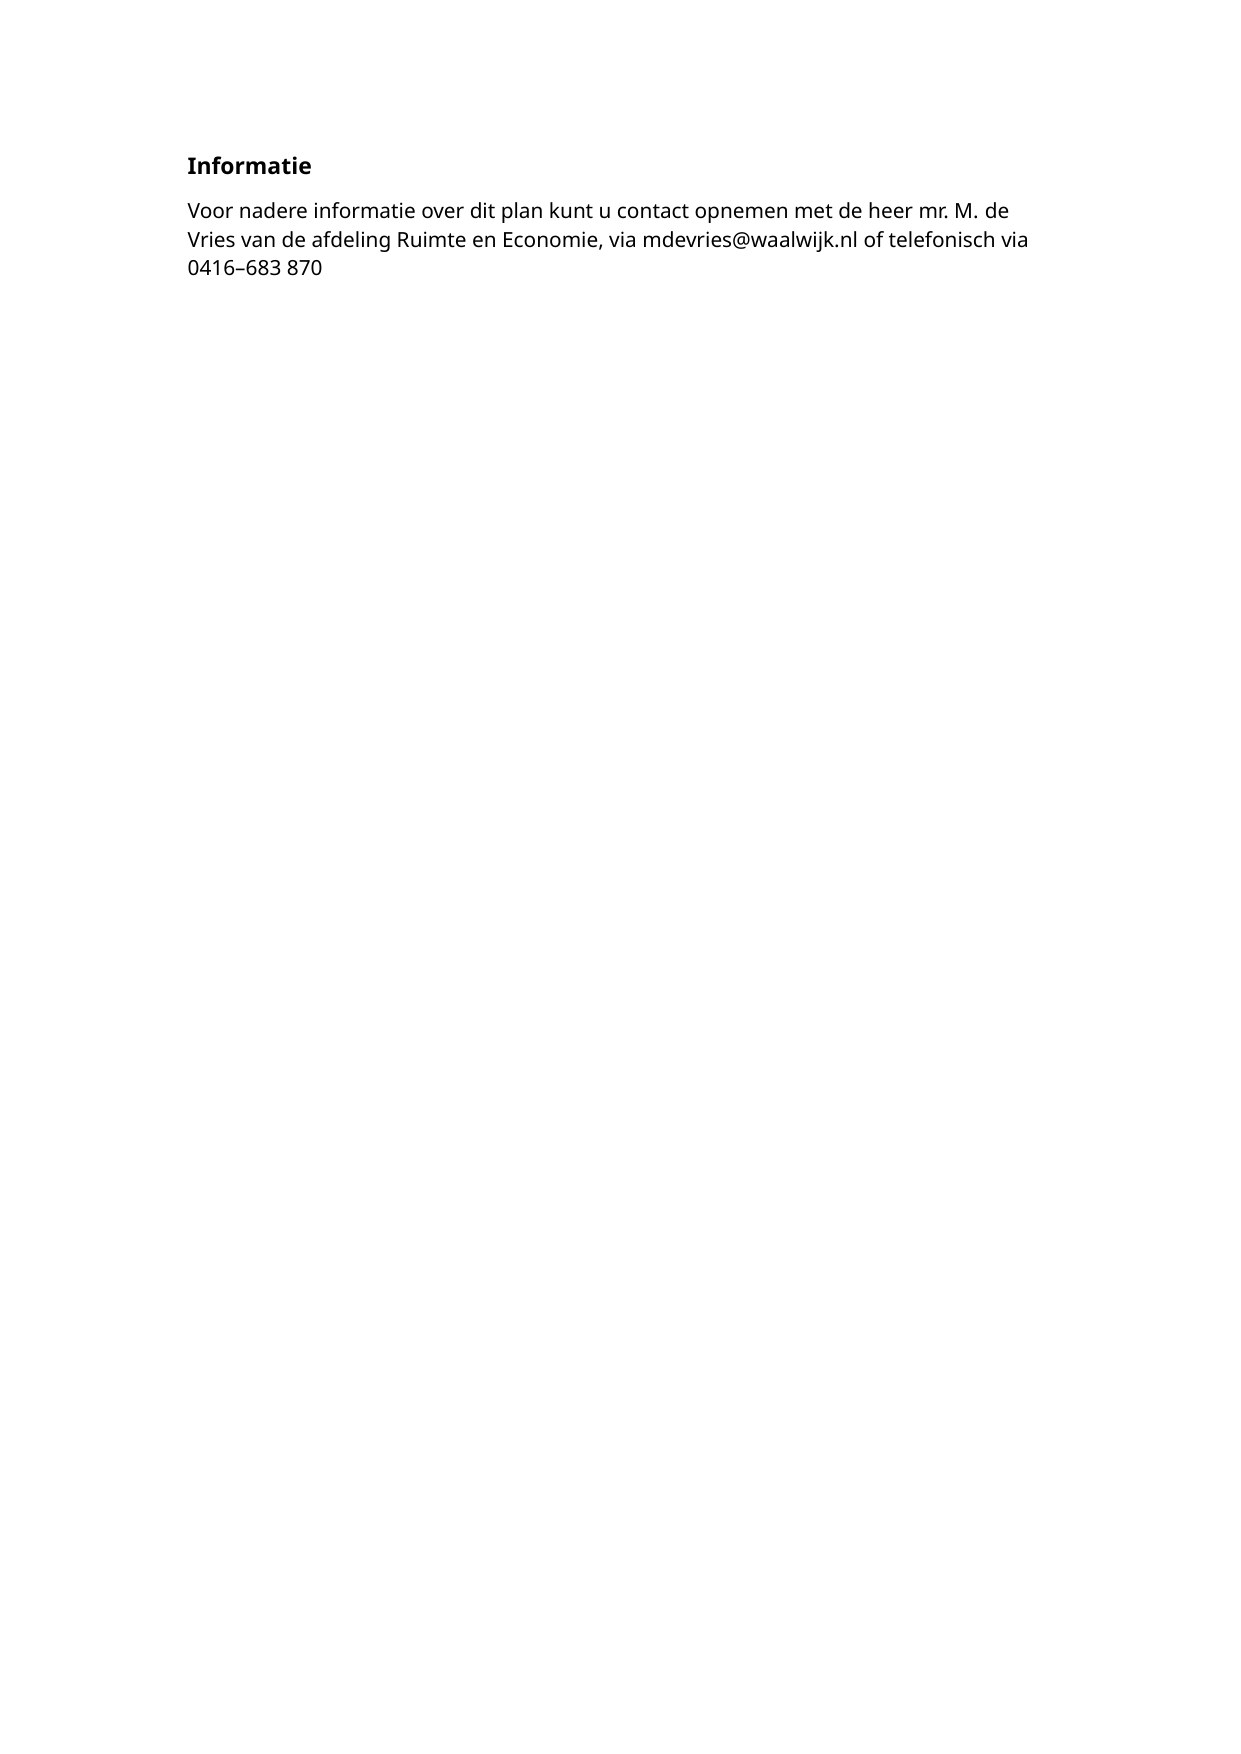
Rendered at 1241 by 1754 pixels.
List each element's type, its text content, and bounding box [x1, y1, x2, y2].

subtitle Informatie [187, 150, 1053, 181]
text Voor nadere informatie over dit plan kunt u contact opnemen met de heer mr. M. de Vries van de afdeling Ruimte en Economie, via mdevries@waalwijk.nl of telefonisch via 0416–683 870 [187, 196, 1053, 282]
